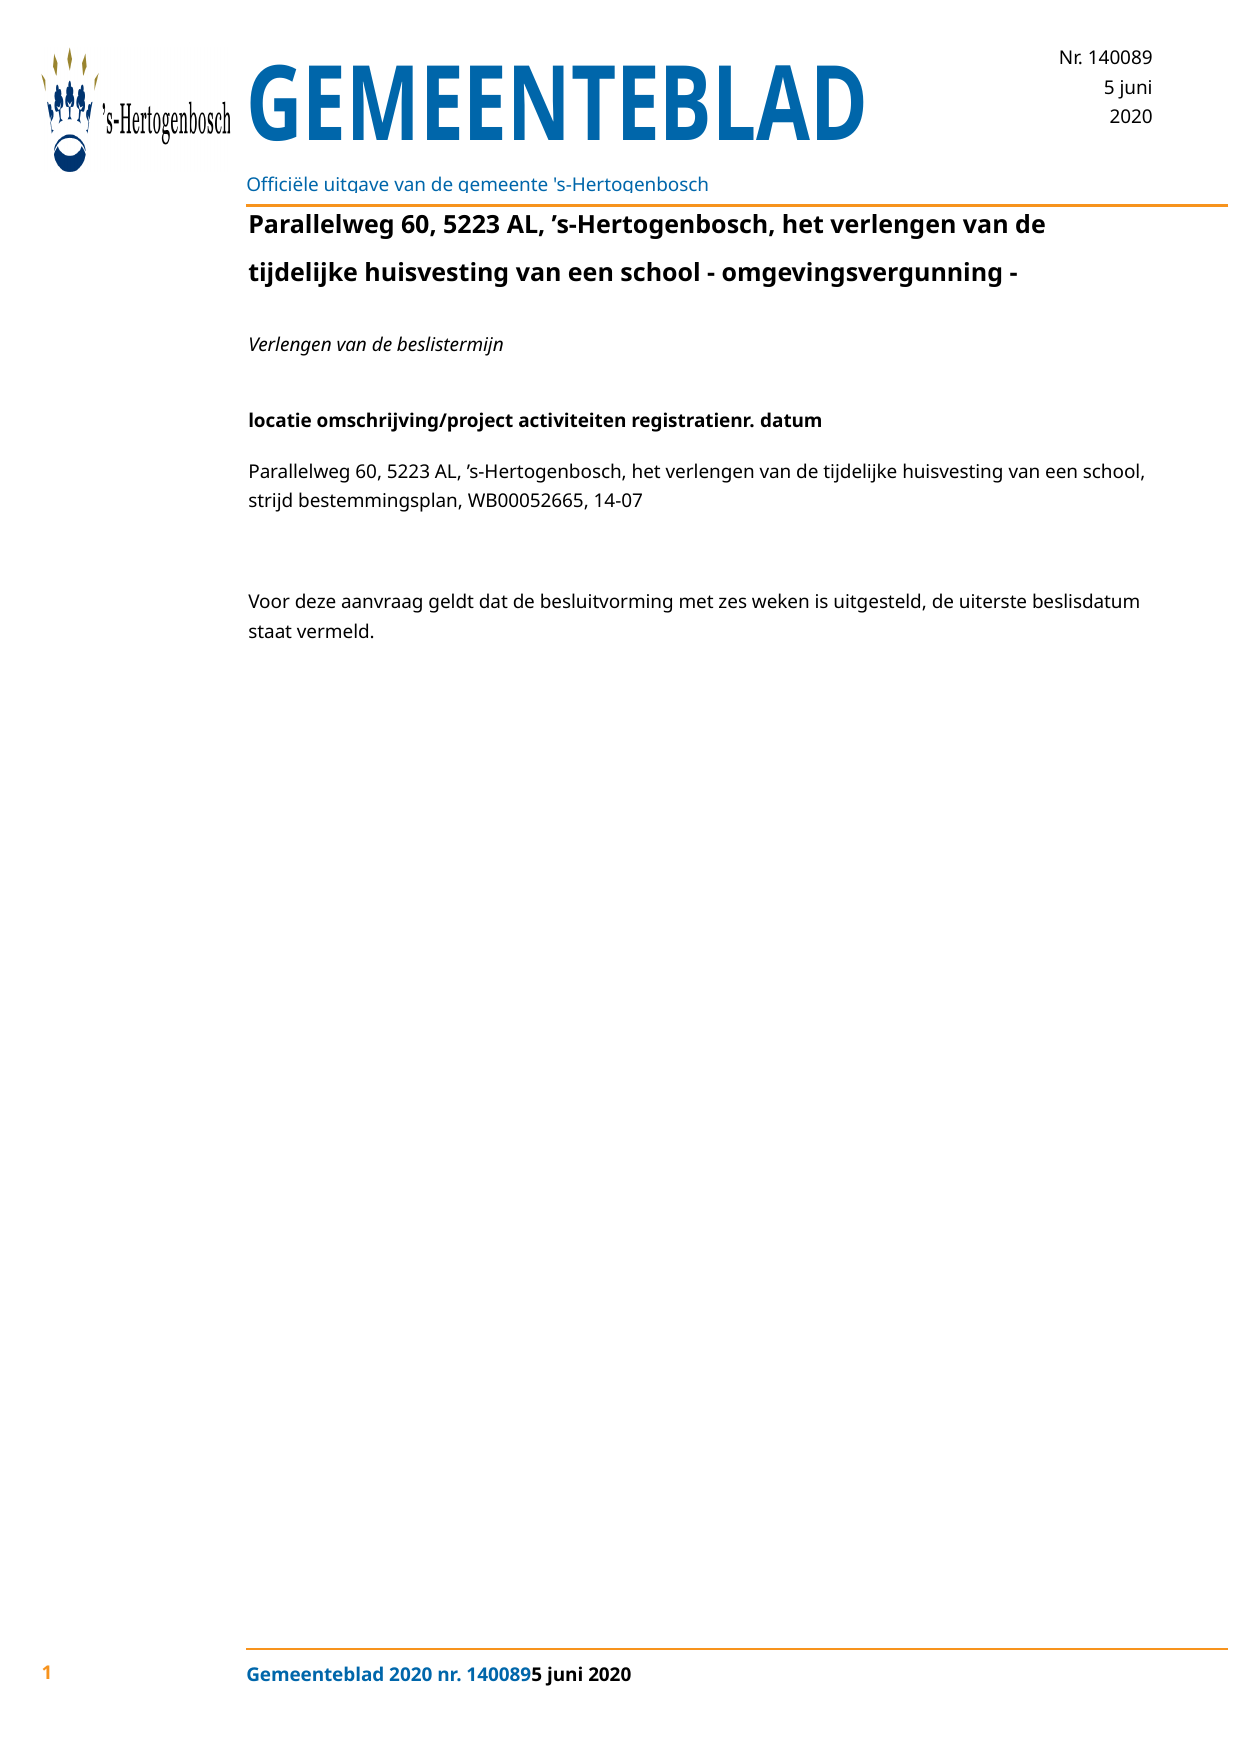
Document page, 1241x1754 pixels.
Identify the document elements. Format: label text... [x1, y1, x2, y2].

text Parallelweg 60, 5223 AL, ’s-Hertogenbosch, het verlengen van de tijdelijke huisvesting van een school - omgevingsvergunning - [248, 207, 1152, 288]
text Voor deze aanvraag geldt dat de besluitvorming met zes weken is uitgesteld, de uiterste beslisdatum staat vermeld. [248, 588, 1152, 644]
text Parallelweg 60, 5223 AL, ’s-Hertogenbosch, het verlengen van de tijdelijke huisvesting van een school, strijd bestemmingsplan, WB00052665, 14-07 [248, 458, 1152, 513]
text Verlengen van de beslistermijn [248, 331, 1152, 357]
picture [41, 47, 231, 172]
text locatie omschrijving/project activiteiten registratienr. datum [248, 408, 1152, 433]
